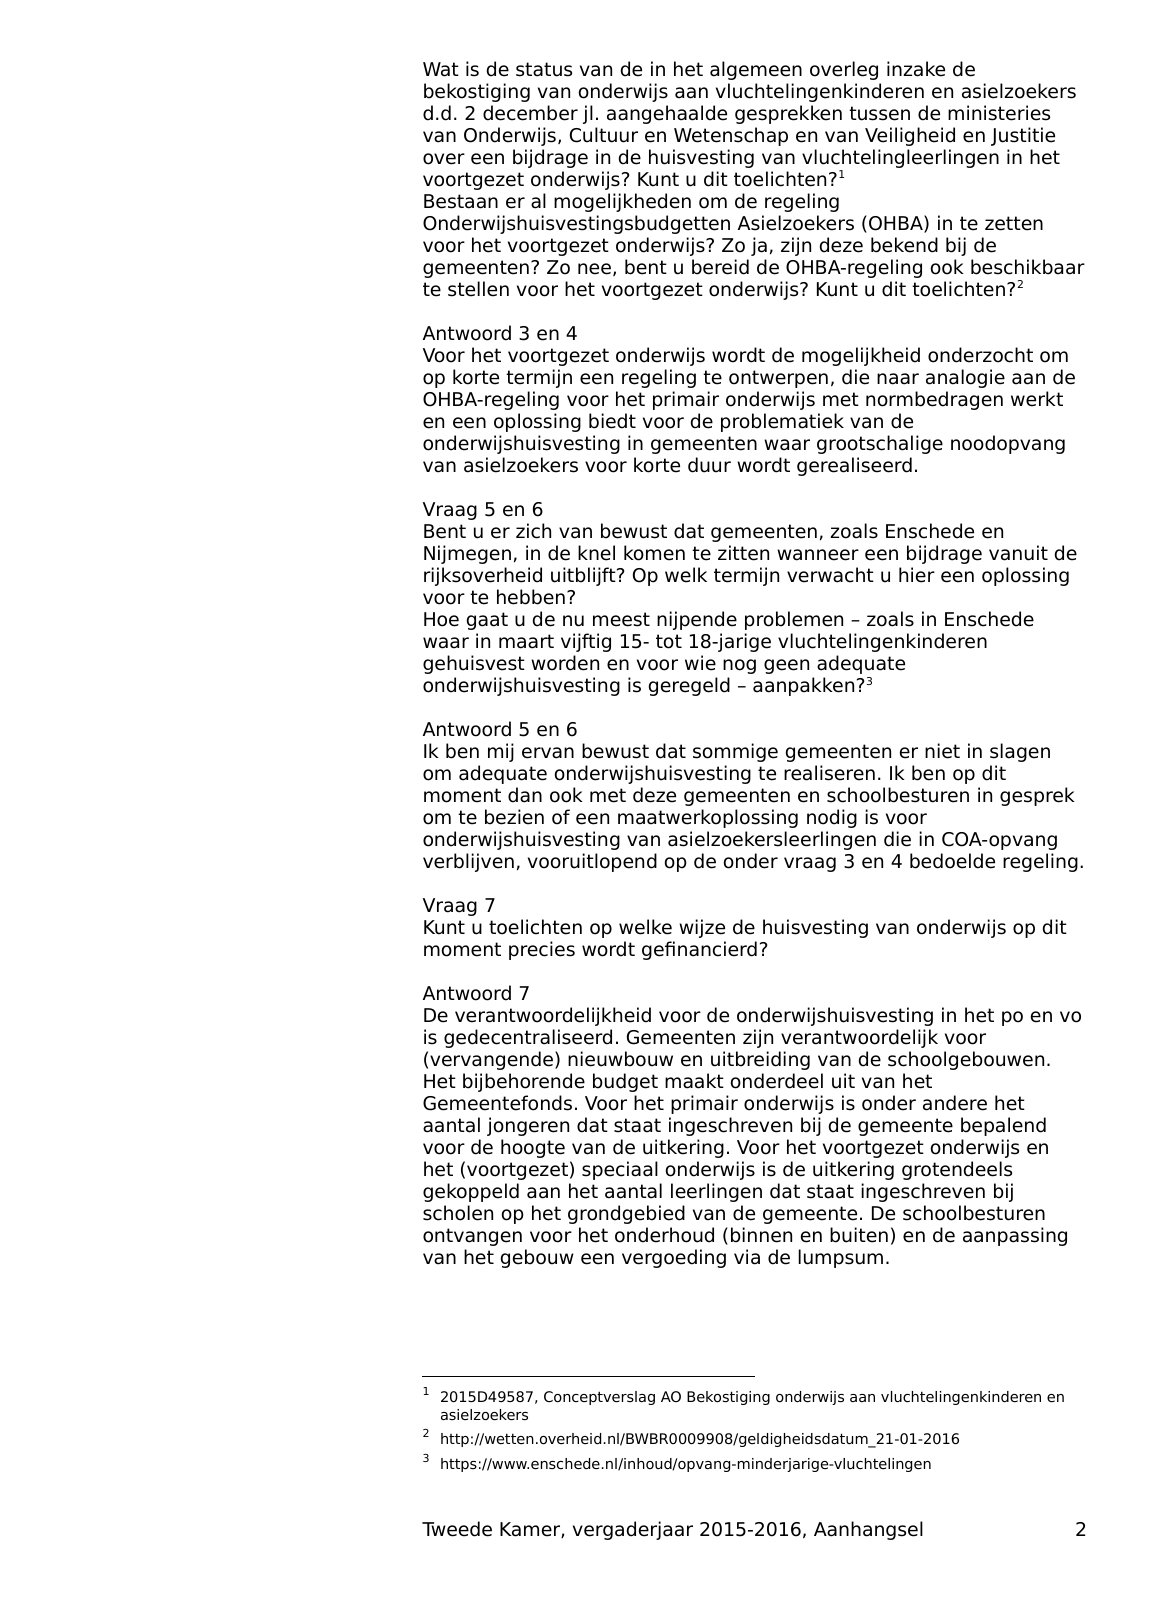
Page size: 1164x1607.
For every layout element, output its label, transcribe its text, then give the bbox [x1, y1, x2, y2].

text Hoe gaat u de nu meest nijpende problemen – zoals in Enschede waar in maart vijftig 15- tot 18-jarige vluchtelingenkinderen gehuisvest worden en voor wie nog geen adequate onderwijshuisvesting is geregeld – aanpakken? [422, 609, 1087, 697]
text De verantwoordelijkheid voor de onderwijshuisvesting in het po en vo is gedecentraliseerd. Gemeenten zijn verantwoordelijk voor (vervangende) nieuwbouw en uitbreiding van de schoolgebouwen. Het bijbehorende budget maakt onderdeel uit van het Gemeentefonds. Voor het primair onderwijs is onder andere het aantal jongeren dat staat ingeschreven bij de gemeente bepalend voor de hoogte van de uitkering. Voor het voortgezet onderwijs en het (voortgezet) speciaal onderwijs is de uitkering grotendeels gekoppeld aan het aantal leerlingen dat staat ingeschreven bij scholen op het grondgebied van de gemeente. De schoolbesturen ontvangen voor het onderhoud (binnen en buiten) en de aanpassing van het gebouw een vergoeding via de lumpsum. [422, 1005, 1087, 1269]
text Antwoord 3 en 4 [422, 323, 1087, 345]
text 2015D49587, Conceptverslag AO Bekostiging onderwijs aan vluchtelingenkinderen en asielzoekers [422, 1385, 1087, 1424]
text Antwoord 5 en 6 [422, 719, 1087, 741]
text Bent u er zich van bewust dat gemeenten, zoals Enschede en Nijmegen, in de knel komen te zitten wanneer een bijdrage vanuit de rijksoverheid uitblijft? Op welk termijn verwacht u hier een oplossing voor te hebben? [422, 521, 1087, 609]
text Ik ben mij ervan bewust dat sommige gemeenten er niet in slagen om adequate onderwijshuisvesting te realiseren. Ik ben op dit moment dan ook met deze gemeenten en schoolbesturen in gesprek om te bezien of een maatwerkoplossing nodig is voor onderwijshuisvesting van asielzoekersleerlingen die in COA-opvang verblijven, vooruitlopend op de onder vraag 3 en 4 bedoelde regeling. [422, 741, 1087, 873]
text Vraag 5 en 6 [422, 499, 1087, 521]
text Wat is de status van de in het algemeen overleg inzake de bekostiging van onderwijs aan vluchtelingenkinderen en asielzoekers d.d. 2 december jl. aangehaalde gesprekken tussen de ministeries van Onderwijs, Cultuur en Wetenschap en van Veiligheid en Justitie over een bijdrage in de huisvesting van vluchtelingleerlingen in het voortgezet onderwijs? Kunt u dit toelichten? [422, 59, 1087, 191]
text Antwoord 7 [422, 983, 1087, 1005]
text https://www.enschede.nl/inhoud/opvang-minderjarige-vluchtelingen [422, 1452, 1087, 1474]
text Kunt u toelichten op welke wijze de huisvesting van onderwijs op dit moment precies wordt gefinancierd? [422, 917, 1087, 961]
text Bestaan er al mogelijkheden om de regeling Onderwijshuisvestingsbudgetten Asielzoekers (OHBA) in te zetten voor het voortgezet onderwijs? Zo ja, zijn deze bekend bij de gemeenten? Zo nee, bent u bereid de OHBA-regeling ook beschikbaar te stellen voor het voortgezet onderwijs? Kunt u dit toelichten? [422, 191, 1087, 301]
text Vraag 7 [422, 895, 1087, 917]
text http://wetten.overheid.nl/BWBR0009908/geldigheidsdatum_21-01-2016 [422, 1427, 1087, 1449]
text Voor het voortgezet onderwijs wordt de mogelijkheid onderzocht om op korte termijn een regeling te ontwerpen, die naar analogie aan de OHBA-regeling voor het primair onderwijs met normbedragen werkt en een oplossing biedt voor de problematiek van de onderwijshuisvesting in gemeenten waar grootschalige noodopvang van asielzoekers voor korte duur wordt gerealiseerd. [422, 345, 1087, 477]
